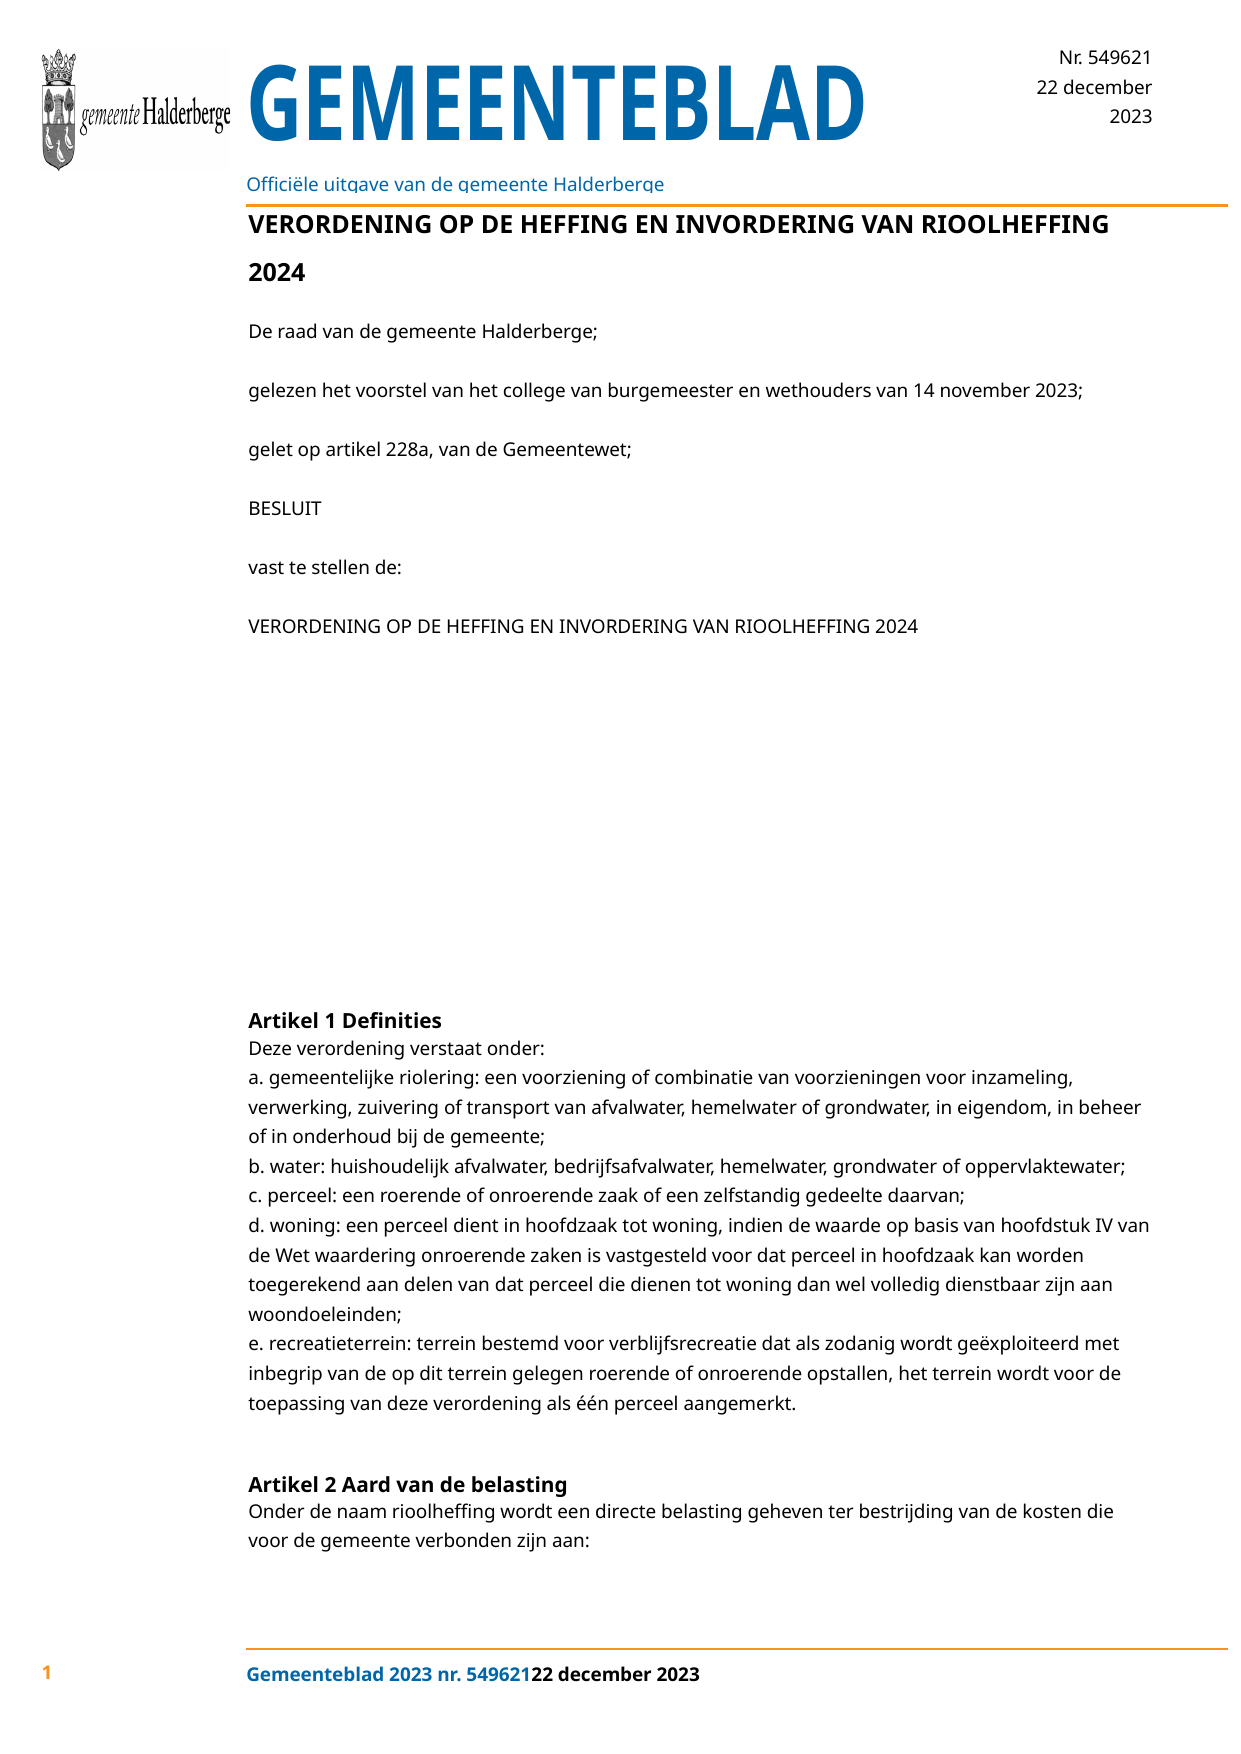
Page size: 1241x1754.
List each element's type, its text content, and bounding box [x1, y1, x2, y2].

text De raad van de gemeente Halderberge; [248, 318, 1152, 344]
text VERORDENING OP DE HEFFING EN INVORDERING VAN RIOOLHEFFING 2024 [248, 614, 1152, 639]
text c. perceel: een roerende of onroerende zaak of een zelfstandig gedeelte daarvan; [248, 1183, 1152, 1208]
text Artikel 2 Aard van de belasting [248, 1470, 1152, 1498]
text Deze verordening verstaat onder: [248, 1035, 1152, 1060]
text a. gemeentelijke riolering: een voorziening of combinatie van voorzieningen voor inzameling, verwerking, zuivering of transport van afvalwater, hemelwater of grondwater, in eigendom, in beheer of in onderhoud bij de gemeente; [248, 1064, 1152, 1149]
text Onder de naam rioolheffing wordt een directe belasting geheven ter bestrijding van de kosten die voor de gemeente verbonden zijn aan: [248, 1498, 1152, 1553]
text d. woning: een perceel dient in hoofdzaak tot woning, indien de waarde op basis van hoofdstuk IV van de Wet waardering onroerende zaken is vastgesteld voor dat perceel in hoofdzaak kan worden toegerekend aan delen van dat perceel die dienen tot woning dan wel volledig dienstbaar zijn aan woondoeleinden; [248, 1212, 1152, 1327]
picture [41, 47, 231, 172]
text gelet op artikel 228a, van de Gemeentewet; [248, 436, 1152, 462]
text e. recreatieterrein: terrein bestemd voor verblijfsrecreatie dat als zodanig wordt geëxploiteerd met inbegrip van de op dit terrein gelegen roerende of onroerende opstallen, het terrein wordt voor de toepassing van deze verordening als één perceel aangemerkt. [248, 1331, 1152, 1415]
text vast te stellen de: [248, 554, 1152, 580]
text b. water: huishoudelijk afvalwater, bedrijfsafvalwater, hemelwater, grondwater of oppervlaktewater; [248, 1153, 1152, 1179]
text BESLUIT [248, 495, 1152, 521]
text Artikel 1 Definities [248, 1006, 1152, 1035]
text gelezen het voorstel van het college van burgemeester en wethouders van 14 november 2023; [248, 377, 1152, 403]
text VERORDENING OP DE HEFFING EN INVORDERING VAN RIOOLHEFFING 2024 [248, 207, 1152, 288]
